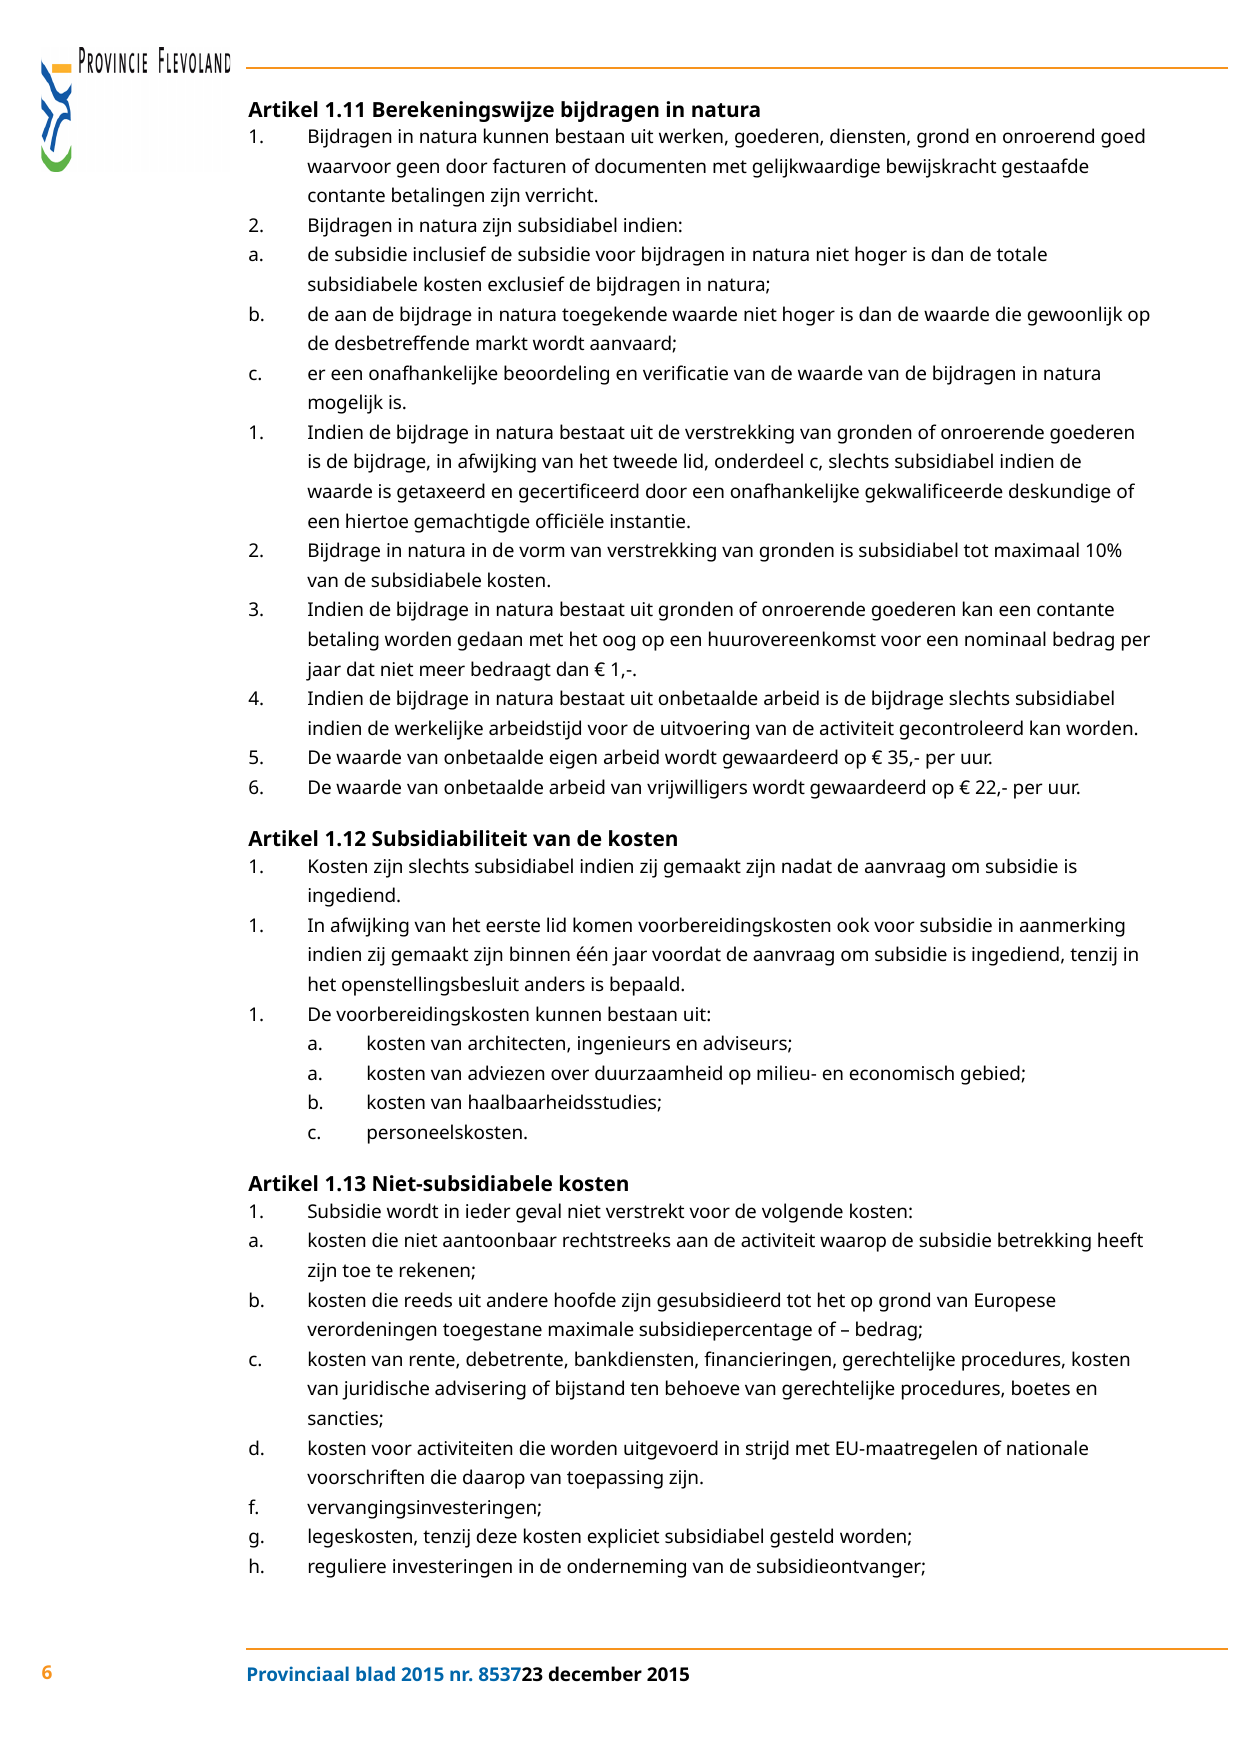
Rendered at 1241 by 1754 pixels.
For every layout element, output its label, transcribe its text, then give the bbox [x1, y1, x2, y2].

list de subsidie inclusief de subsidie voor bijdragen in natura niet hoger is dan de totale subsidiabele kosten exclusief de bijdragen in natura; [248, 242, 1152, 297]
list Bijdragen in natura zijn subsidiabel indien: [248, 212, 1152, 238]
list Indien de bijdrage in natura bestaat uit gronden of onroerende goederen kan een contante betaling worden gedaan met het oog op een huurovereenkomst voor een nominaal bedrag per jaar dat niet meer bedraagt dan € 1,-. [248, 597, 1152, 681]
list Kosten zijn slechts subsidiabel indien zij gemaakt zijn nadat de aanvraag om subsidie is ingediend. [248, 853, 1152, 908]
text Artikel 1.11 Berekeningswijze bijdragen in natura [248, 95, 1152, 123]
list kosten voor activiteiten die worden uitgevoerd in strijd met EU-maatregelen of nationale voorschriften die daarop van toepassing zijn. [248, 1435, 1152, 1490]
list kosten van haalbaarheidsstudies; [307, 1089, 1152, 1115]
list Indien de bijdrage in natura bestaat uit de verstrekking van gronden of onroerende goederen is de bijdrage, in afwijking van het tweede lid, onderdeel c, slechts subsidiabel indien de waarde is getaxeerd en gecertificeerd door een onafhankelijke gekwalificeerde deskundige of een hiertoe gemachtigde officiële instantie. [248, 419, 1152, 533]
list Bijdragen in natura kunnen bestaan uit werken, goederen, diensten, grond en onroerend goed waarvoor geen door facturen of documenten met gelijkwaardige bewijskracht gestaafde contante betalingen zijn verricht. [248, 123, 1152, 208]
list de aan de bijdrage in natura toegekende waarde niet hoger is dan de waarde die gewoonlijk op de desbetreffende markt wordt aanvaard; [248, 301, 1152, 356]
list personeelskosten. [307, 1119, 1152, 1145]
list kosten van architecten, ingenieurs en adviseurs; [307, 1030, 1152, 1056]
list vervangingsinvesteringen; [248, 1494, 1152, 1519]
list Subsidie wordt in ieder geval niet verstrekt voor de volgende kosten: [248, 1198, 1152, 1224]
text Artikel 1.12 Subsidiabiliteit van de kosten [248, 824, 1152, 853]
list legeskosten, tenzij deze kosten expliciet subsidiabel gesteld worden; [248, 1523, 1152, 1549]
list er een onafhankelijke beoordeling en verificatie van de waarde van de bijdragen in natura mogelijk is. [248, 360, 1152, 415]
list De waarde van onbetaalde eigen arbeid wordt gewaardeerd op € 35,- per uur. [248, 744, 1152, 770]
list Indien de bijdrage in natura bestaat uit onbetaalde arbeid is de bijdrage slechts subsidiabel indien de werkelijke arbeidstijd voor de uitvoering van de activiteit gecontroleerd kan worden. [248, 685, 1152, 741]
list Bijdrage in natura in de vorm van verstrekking van gronden is subsidiabel tot maximaal 10% van de subsidiabele kosten. [248, 537, 1152, 593]
text Artikel 1.13 Niet-subsidiabele kosten [248, 1169, 1152, 1198]
list kosten van adviezen over duurzaamheid op milieu- en economisch gebied; [307, 1060, 1152, 1086]
list kosten die reeds uit andere hoofde zijn gesubsidieerd tot het op grond van Europese verordeningen toegestane maximale subsidiepercentage of – bedrag; [248, 1287, 1152, 1342]
list In afwijking van het eerste lid komen voorbereidingskosten ook voor subsidie in aanmerking indien zij gemaakt zijn binnen één jaar voordat de aanvraag om subsidie is ingediend, tenzij in het openstellingsbesluit anders is bepaald. [248, 912, 1152, 997]
list reguliere investeringen in de onderneming van de subsidieontvanger; [248, 1553, 1152, 1579]
list kosten die niet aantoonbaar rechtstreeks aan de activiteit waarop de subsidie betrekking heeft zijn toe te rekenen; [248, 1228, 1152, 1283]
list kosten van rente, debetrente, bankdiensten, financieringen, gerechtelijke procedures, kosten van juridische advisering of bijstand ten behoeve van gerechtelijke procedures, boetes en sancties; [248, 1346, 1152, 1431]
list De voorbereidingskosten kunnen bestaan uit: [248, 1001, 1152, 1027]
list De waarde van onbetaalde arbeid van vrijwilligers wordt gewaardeerd op € 22,- per uur. [248, 774, 1152, 800]
picture [41, 47, 231, 172]
